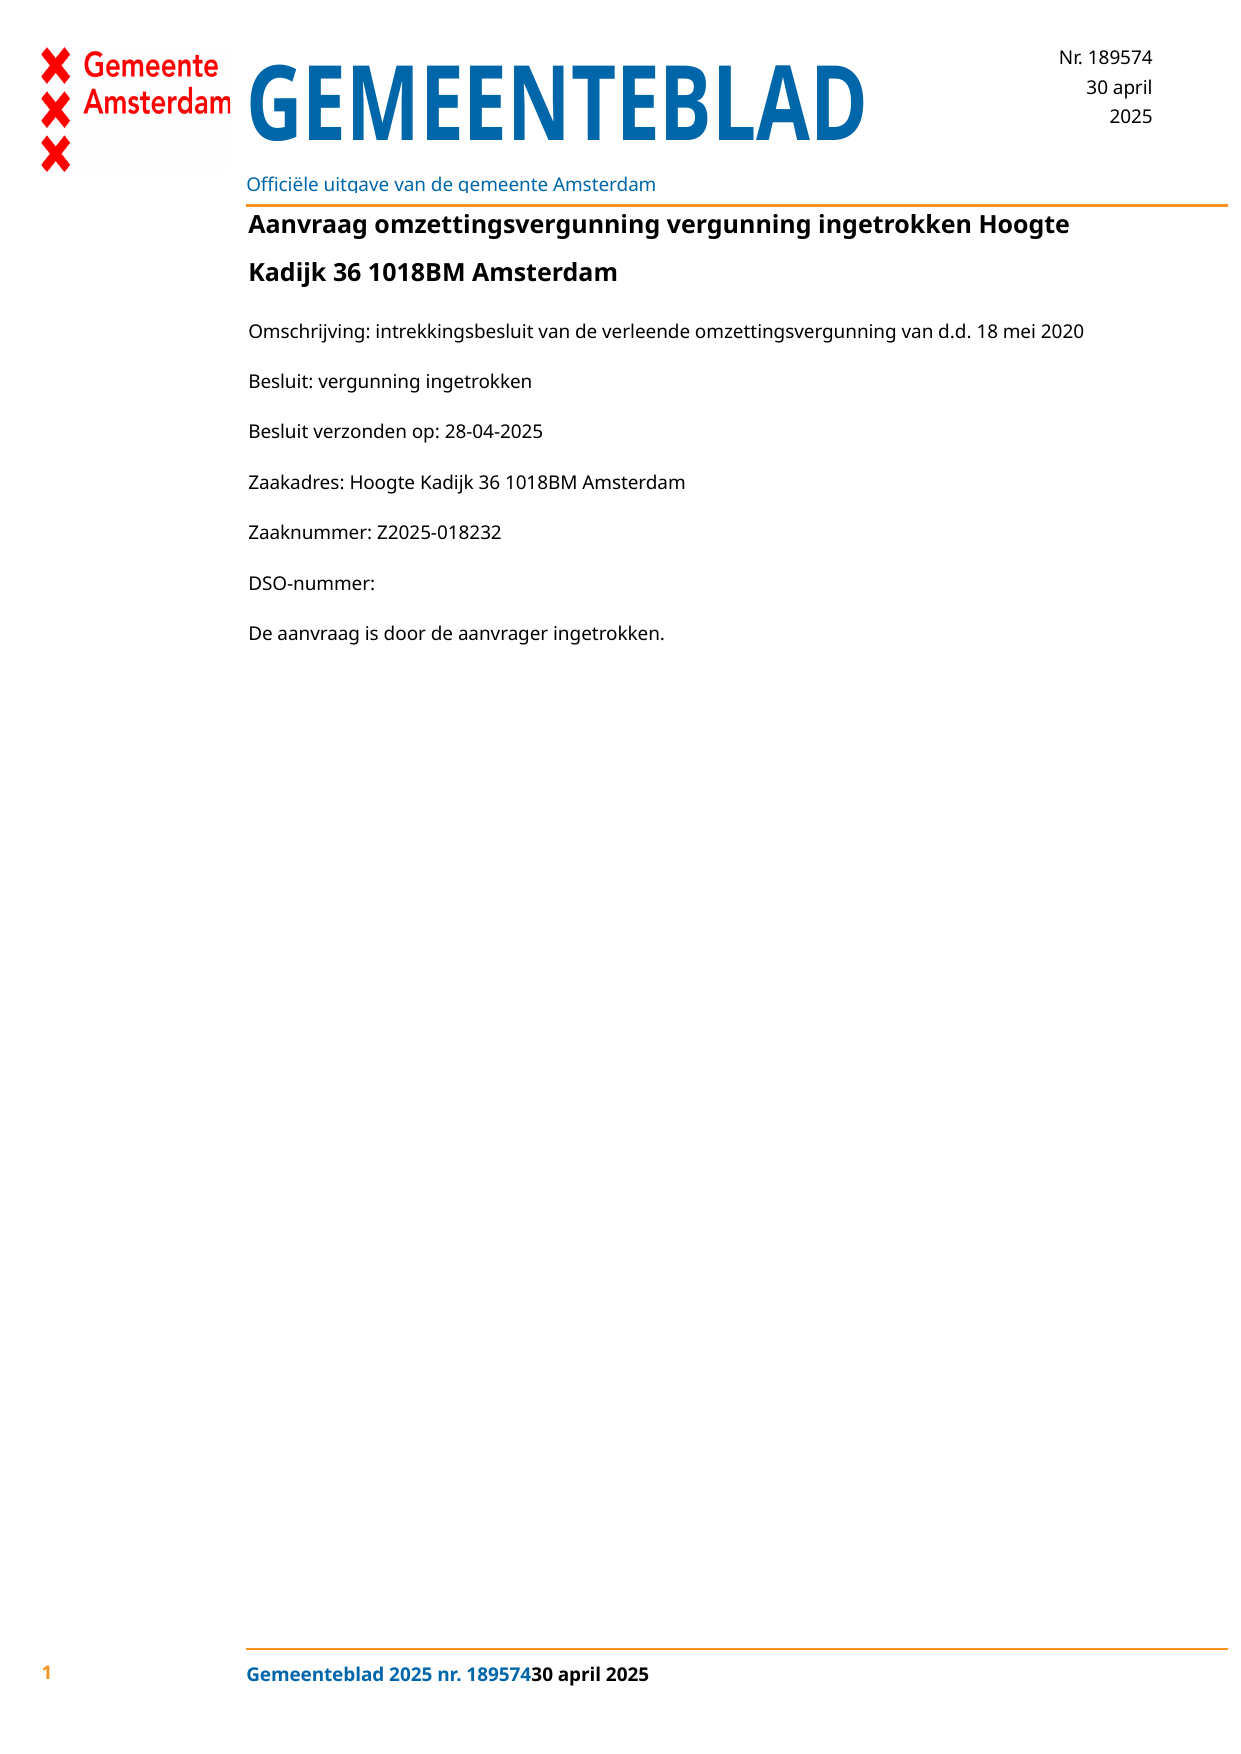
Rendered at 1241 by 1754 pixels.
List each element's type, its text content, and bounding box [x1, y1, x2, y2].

picture [41, 47, 231, 172]
text De aanvraag is door de aanvrager ingetrokken. [248, 620, 1152, 646]
text Zaaknummer: Z2025-018232 [248, 519, 1152, 545]
text Aanvraag omzettingsvergunning vergunning ingetrokken Hoogte Kadijk 36 1018BM Amsterdam [248, 207, 1152, 288]
text DSO-nummer: [248, 570, 1152, 596]
text Omschrijving: intrekkingsbesluit van de verleende omzettingsvergunning van d.d. 18 mei 2020 [248, 318, 1152, 344]
text Zaakadres: Hoogte Kadijk 36 1018BM Amsterdam [248, 469, 1152, 495]
text Besluit: vergunning ingetrokken [248, 368, 1152, 394]
text Besluit verzonden op: 28-04-2025 [248, 419, 1152, 444]
